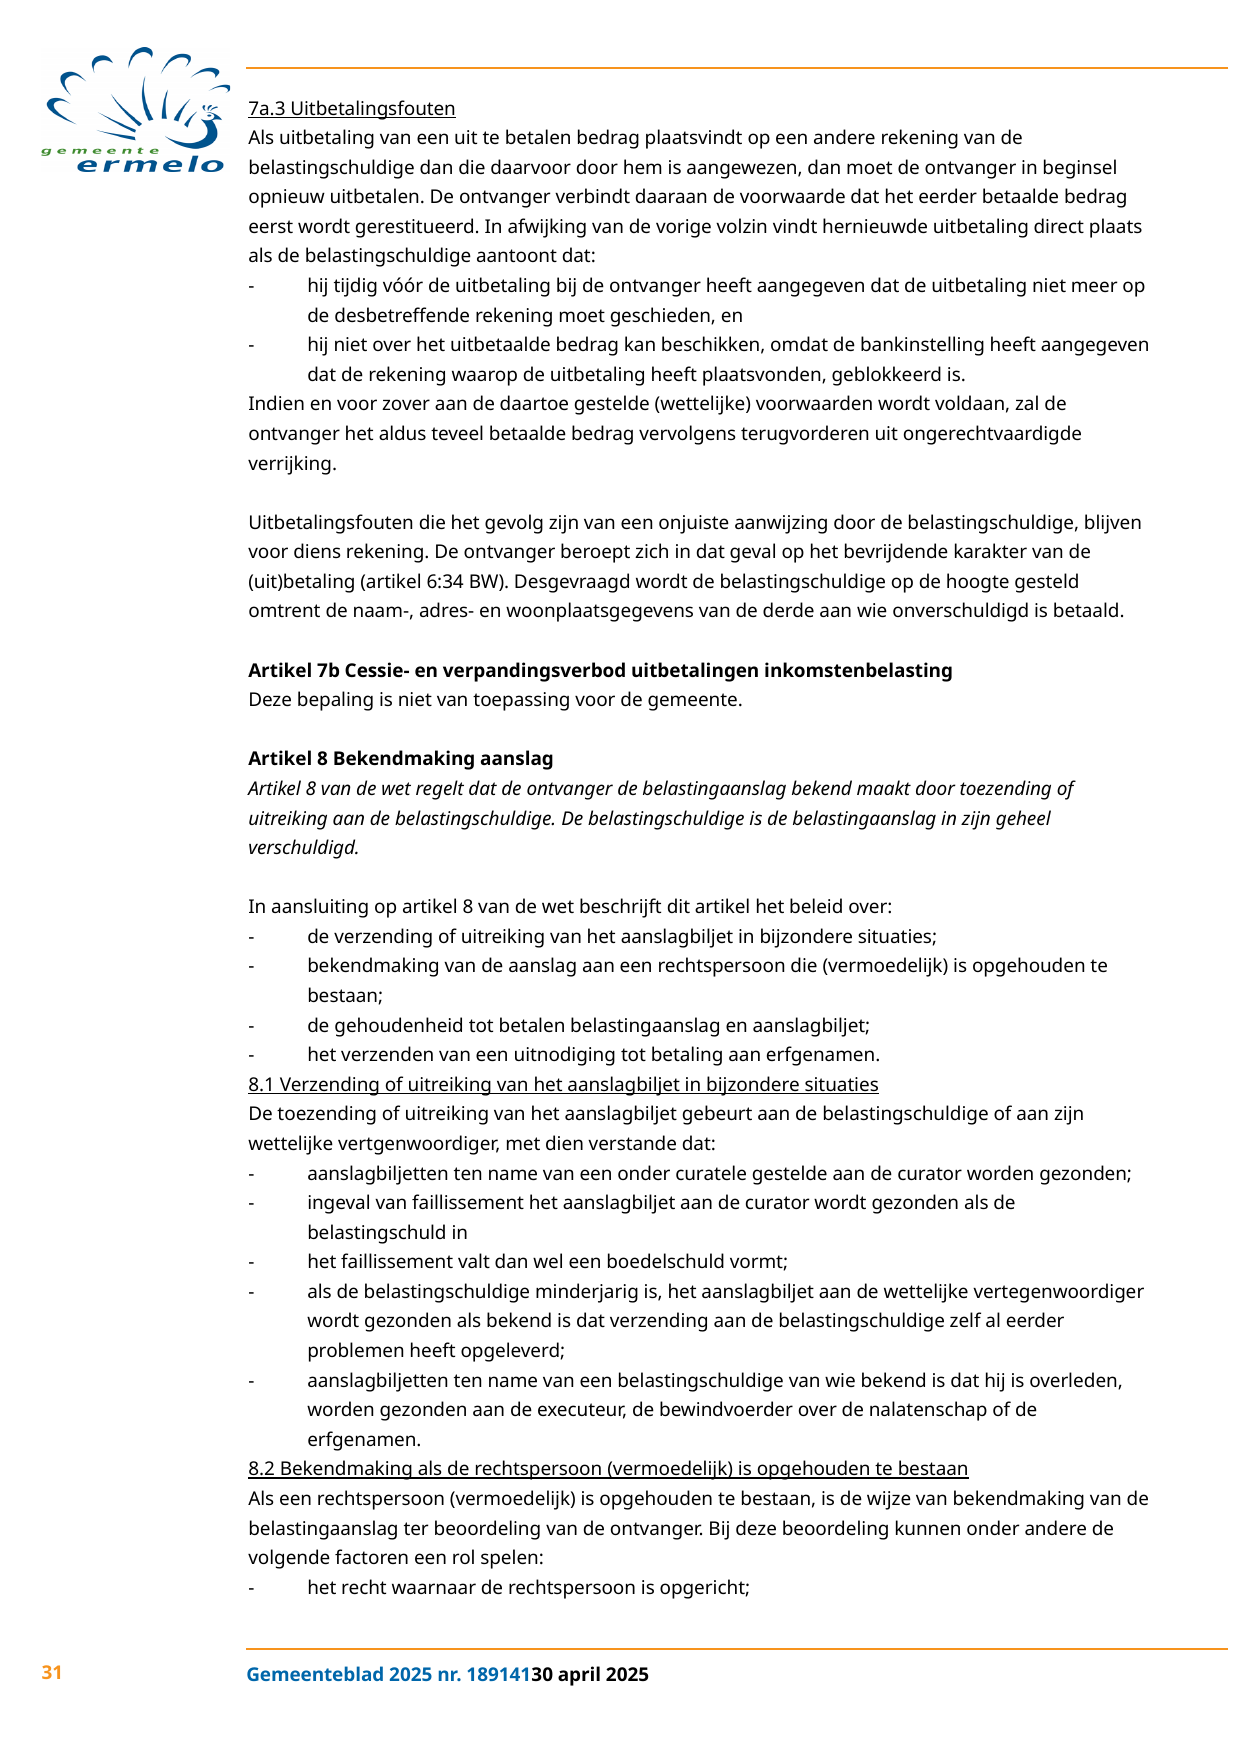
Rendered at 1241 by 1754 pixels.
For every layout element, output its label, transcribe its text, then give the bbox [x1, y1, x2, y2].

text Artikel 8 van de wet regelt dat de ontvanger de belastingaanslag bekend maakt door toezending of uitreiking aan de belastingschuldige. De belastingschuldige is de belastingaanslag in zijn geheel verschuldigd. [248, 775, 1152, 860]
text De toezending of uitreiking van het aanslagbiljet gebeurt aan de belastingschuldige of aan zijn wettelijke vertgenwoordiger, met dien verstande dat: [248, 1101, 1152, 1156]
text In aansluiting op artikel 8 van de wet beschrijft dit artikel het beleid over: [248, 893, 1152, 919]
text Deze bepaling is niet van toepassing voor de gemeente. [248, 686, 1152, 712]
list het verzenden van een uitnodiging tot betaling aan erfgenamen. [248, 1041, 1152, 1067]
list aanslagbiljetten ten name van een onder curatele gestelde aan de curator worden gezonden; [248, 1160, 1152, 1186]
list ingeval van faillissement het aanslagbiljet aan de curator wordt gezonden als de belastingschuld in [248, 1189, 1152, 1245]
list de verzending of uitreiking van het aanslagbiljet in bijzondere situaties; [248, 923, 1152, 949]
list het faillissement valt dan wel een boedelschuld vormt; [248, 1248, 1152, 1274]
text Indien en voor zover aan de daartoe gestelde (wettelijke) voorwaarden wordt voldaan, zal de ontvanger het aldus teveel betaalde bedrag vervolgens terugvorderen uit ongerechtvaardigde verrijking. [248, 391, 1152, 476]
text Als een rechtspersoon (vermoedelijk) is opgehouden te bestaan, is de wijze van bekendmaking van de belastingaanslag ter beoordeling van de ontvanger. Bij deze beoordeling kunnen onder andere de volgende factoren een rol spelen: [248, 1485, 1152, 1570]
picture [41, 47, 231, 172]
list het recht waarnaar de rechtspersoon is opgericht; [248, 1574, 1152, 1600]
text Artikel 8 Bekendmaking aanslag [248, 746, 1152, 771]
text 8.1 Verzending of uitreiking van het aanslagbiljet in bijzondere situaties [248, 1071, 1152, 1097]
text Artikel 7b Cessie- en verpandingsverbod uitbetalingen inkomstenbelasting [248, 657, 1152, 683]
list bekendmaking van de aanslag aan een rechtspersoon die (vermoedelijk) is opgehouden te bestaan; [248, 953, 1152, 1008]
list als de belastingschuldige minderjarig is, het aanslagbiljet aan de wettelijke vertegenwoordiger wordt gezonden als bekend is dat verzending aan de belastingschuldige zelf al eerder problemen heeft opgeleverd; [248, 1278, 1152, 1363]
text Uitbetalingsfouten die het gevolg zijn van een onjuiste aanwijzing door de belastingschuldige, blijven voor diens rekening. De ontvanger beroept zich in dat geval op het bevrijdende karakter van de (uit)betaling (artikel 6:34 BW). Desgevraagd wordt de belastingschuldige op de hoogte gesteld omtrent de naam-, adres- en woonplaatsgegevens van de derde aan wie onverschuldigd is betaald. [248, 509, 1152, 623]
list hij tijdig vóór de uitbetaling bij de ontvanger heeft aangegeven dat de uitbetaling niet meer op de desbetreffende rekening moet geschieden, en [248, 272, 1152, 328]
text 8.2 Bekendmaking als de rechtspersoon (vermoedelijk) is opgehouden te bestaan [248, 1456, 1152, 1481]
text Als uitbetaling van een uit te betalen bedrag plaatsvindt op een andere rekening van de belastingschuldige dan die daarvoor door hem is aangewezen, dan moet de ontvanger in beginsel opnieuw uitbetalen. De ontvanger verbindt daaraan de voorwaarde dat het eerder betaalde bedrag eerst wordt gerestitueerd. In afwijking van de vorige volzin vindt hernieuwde uitbetaling direct plaats als de belastingschuldige aantoont dat: [248, 124, 1152, 268]
list aanslagbiljetten ten name van een belastingschuldige van wie bekend is dat hij is overleden, worden gezonden aan de executeur, de bewindvoerder over de nalatenschap of de erfgenamen. [248, 1367, 1152, 1452]
list hij niet over het uitbetaalde bedrag kan beschikken, omdat de bankinstelling heeft aangegeven dat de rekening waarop de uitbetaling heeft plaatsvonden, geblokkeerd is. [248, 331, 1152, 387]
list de gehoudenheid tot betalen belastingaanslag en aanslagbiljet; [248, 1012, 1152, 1038]
text 7a.3 Uitbetalingsfouten [248, 95, 1152, 121]
